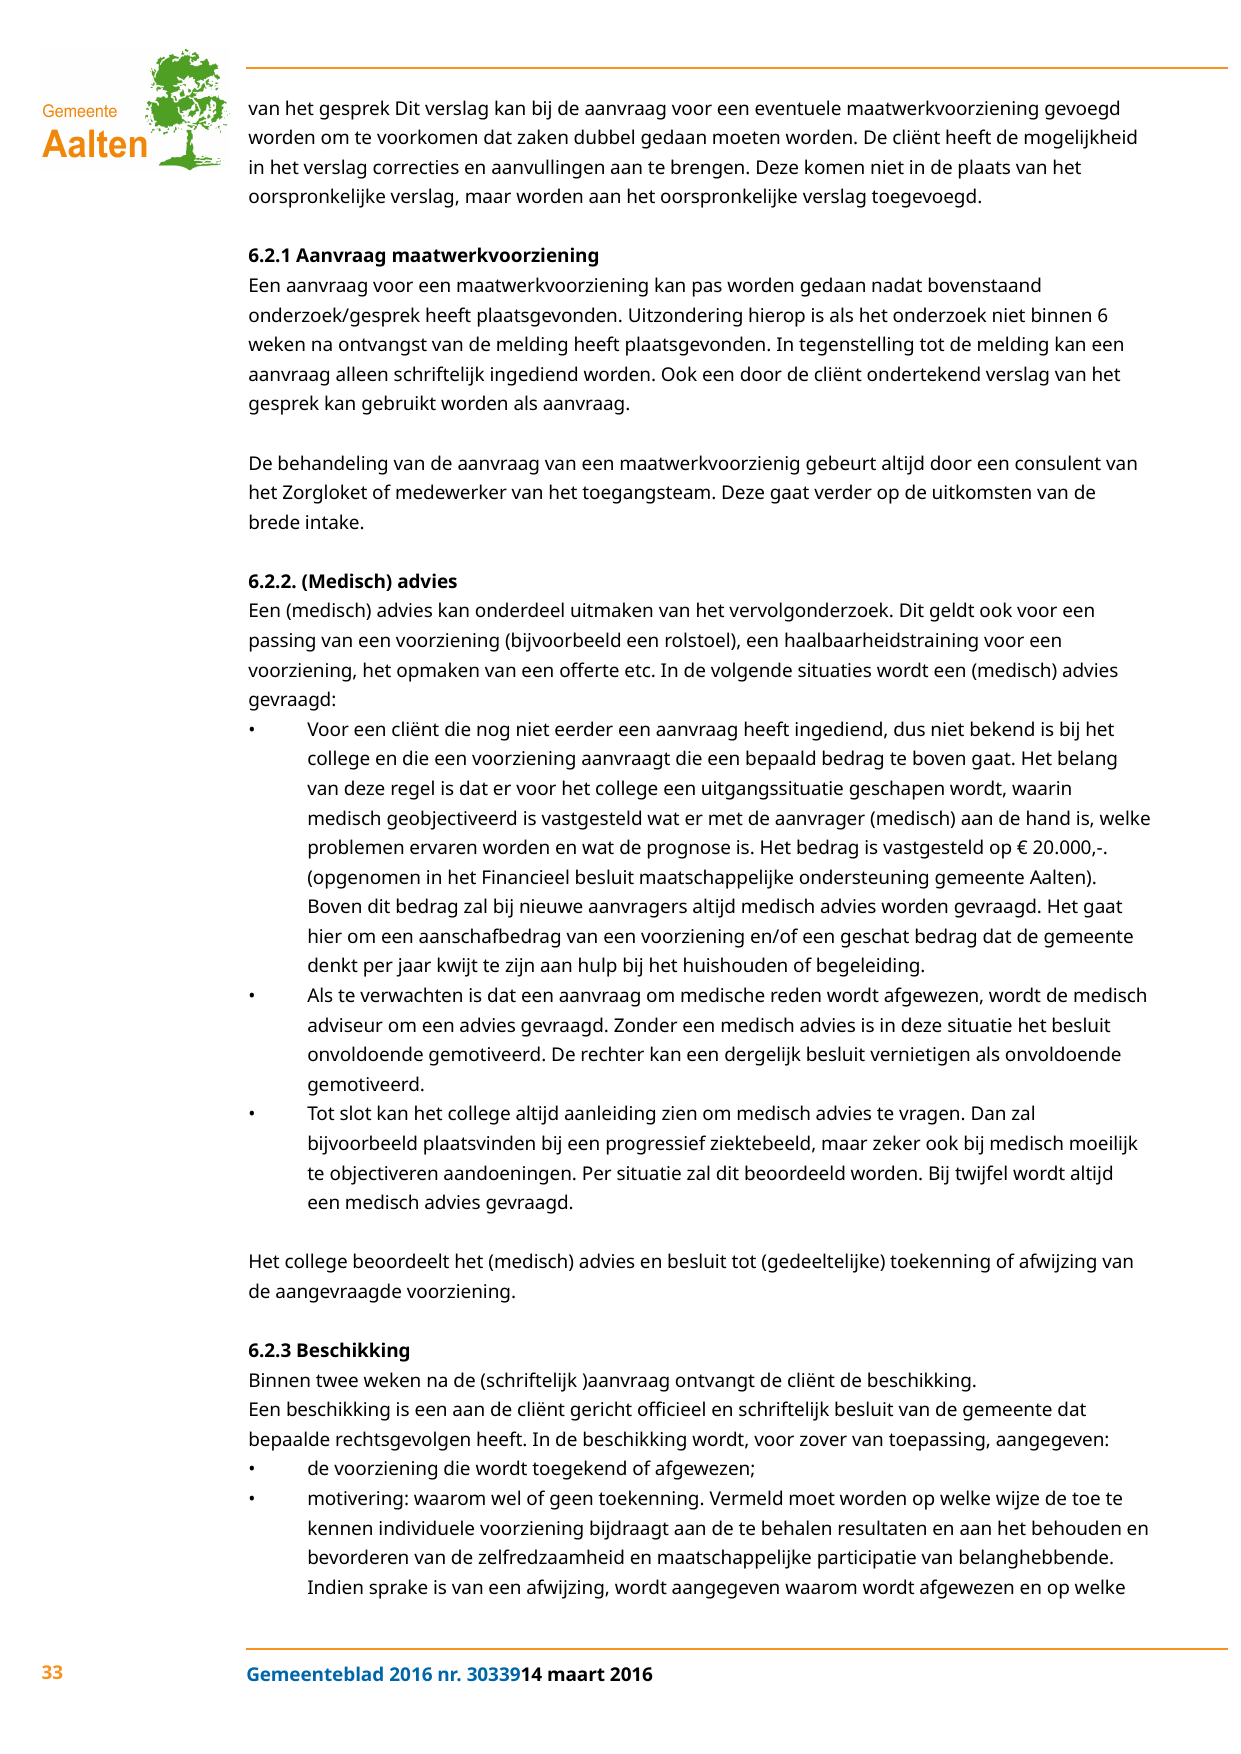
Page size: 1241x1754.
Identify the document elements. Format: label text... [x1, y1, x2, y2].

list de voorziening die wordt toegekend of afgewezen; [248, 1456, 1152, 1481]
text 6.2.1 Aanvraag maatwerkvoorziening [248, 243, 1152, 268]
text Binnen twee weken na de (schriftelijk )aanvraag ontvangt de cliënt de beschikking. [248, 1367, 1152, 1393]
text Een aanvraag voor een maatwerkvoorziening kan pas worden gedaan nadat bovenstaand onderzoek/gesprek heeft plaatsgevonden. Uitzondering hierop is als het onderzoek niet binnen 6 weken na ontvangst van de melding heeft plaatsgevonden. In tegenstelling tot de melding kan een aanvraag alleen schriftelijk ingediend worden. Ook een door de cliënt ondertekend verslag van het gesprek kan gebruikt worden als aanvraag. [248, 272, 1152, 416]
list motivering: waarom wel of geen toekenning. Vermeld moet worden op welke wijze de toe te kennen individuele voorziening bijdraagt aan de te behalen resultaten en aan het behouden en bevorderen van de zelfredzaamheid en maatschappelijke participatie van belanghebbende. Indien sprake is van een afwijzing, wordt aangegeven waarom wordt afgewezen en op welke [248, 1485, 1152, 1600]
text Een (medisch) advies kan onderdeel uitmaken van het vervolgonderzoek. Dit geldt ook voor een passing van een voorziening (bijvoorbeeld een rolstoel), een haalbaarheidstraining voor een voorziening, het opmaken van een offerte etc. In de volgende situaties wordt een (medisch) advies gevraagd: [248, 598, 1152, 712]
text De behandeling van de aanvraag van een maatwerkvoorzienig gebeurt altijd door een consulent van het Zorgloket of medewerker van het toegangsteam. Deze gaat verder op de uitkomsten van de brede intake. [248, 450, 1152, 535]
text Een beschikking is een aan de cliënt gericht officieel en schriftelijk besluit van de gemeente dat bepaalde rechtsgevolgen heeft. In de beschikking wordt, voor zover van toepassing, aangegeven: [248, 1396, 1152, 1452]
text Het college beoordeelt het (medisch) advies en besluit tot (gedeeltelijke) toekenning of afwijzing van de aangevraagde voorziening. [248, 1248, 1152, 1304]
list Voor een cliënt die nog niet eerder een aanvraag heeft ingediend, dus niet bekend is bij het college en die een voorziening aanvraagt die een bepaald bedrag te boven gaat. Het belang van deze regel is dat er voor het college een uitgangssituatie geschapen wordt, waarin medisch geobjectiveerd is vastgesteld wat er met de aanvrager (medisch) aan de hand is, welke problemen ervaren worden en wat de prognose is. Het bedrag is vastgesteld op € 20.000,-.(opgenomen in het Financieel besluit maatschappelijke ondersteuning gemeente Aalten). Boven dit bedrag zal bij nieuwe aanvragers altijd medisch advies worden gevraagd. Het gaat hier om een aanschafbedrag van een voorziening en/of een geschat bedrag dat de gemeente denkt per jaar kwijt te zijn aan hulp bij het huishouden of begeleiding. [248, 716, 1152, 978]
text 6.2.3 Beschikking [248, 1337, 1152, 1363]
text van het gesprek Dit verslag kan bij de aanvraag voor een eventuele maatwerkvoorziening gevoegd worden om te voorkomen dat zaken dubbel gedaan moeten worden. De cliënt heeft de mogelijkheid in het verslag correcties en aanvullingen aan te brengen. Deze komen niet in de plaats van het oorspronkelijke verslag, maar worden aan het oorspronkelijke verslag toegevoegd. [248, 95, 1152, 209]
text 6.2.2. (Medisch) advies [248, 568, 1152, 594]
list Tot slot kan het college altijd aanleiding zien om medisch advies te vragen. Dan zal bijvoorbeeld plaatsvinden bij een progressief ziektebeeld, maar zeker ook bij medisch moeilijk te objectiveren aandoeningen. Per situatie zal dit beoordeeld worden. Bij twijfel wordt altijd een medisch advies gevraagd. [248, 1101, 1152, 1215]
picture [41, 47, 231, 172]
list Als te verwachten is dat een aanvraag om medische reden wordt afgewezen, wordt de medisch adviseur om een advies gevraagd. Zonder een medisch advies is in deze situatie het besluit onvoldoende gemotiveerd. De rechter kan een dergelijk besluit vernietigen als onvoldoende gemotiveerd. [248, 982, 1152, 1097]
